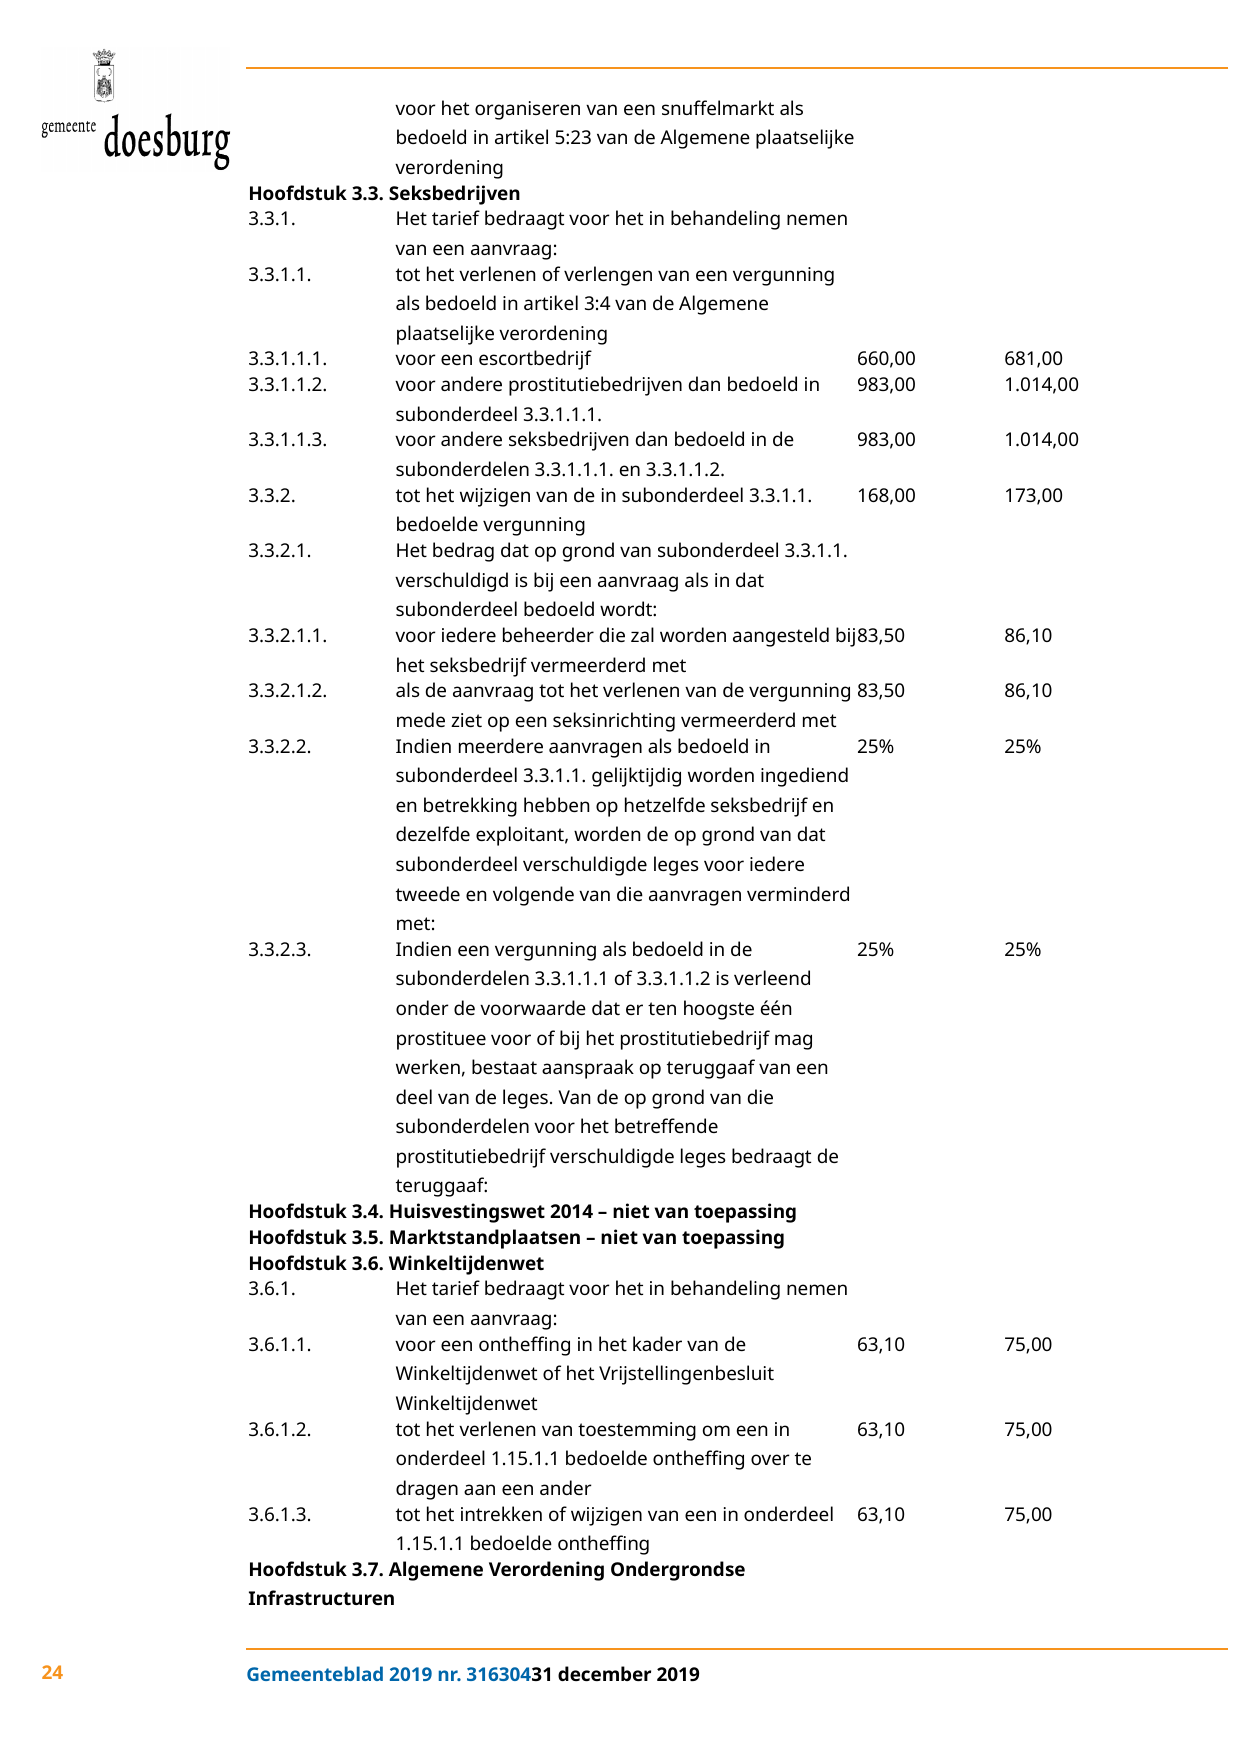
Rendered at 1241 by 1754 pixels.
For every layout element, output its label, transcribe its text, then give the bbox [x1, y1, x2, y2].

table_cell voor andere prostitutiebedrijven dan bedoeld in subonderdeel 3.3.1.1.1. [395, 371, 857, 427]
table_cell [857, 1276, 1004, 1331]
table_cell 75,00 [1004, 1501, 1152, 1556]
table_cell 86,10 [1004, 622, 1152, 677]
table_cell 3.3.1. [248, 205, 395, 261]
table_cell 25% [1004, 733, 1152, 936]
table_cell tot het verlenen van toestemming om een in onderdeel 1.15.1.1 bedoelde ontheffing over te dragen aan een ander [395, 1416, 857, 1501]
table_cell 660,00 [857, 346, 1004, 371]
table_cell 1.014,00 [1004, 371, 1152, 427]
table_cell Het tarief bedraagt voor het in behandeling nemen van een aanvraag: [395, 205, 857, 261]
table_cell [857, 95, 1004, 180]
table_cell tot het intrekken of wijzigen van een in onderdeel 1.15.1.1 bedoelde ontheffing [395, 1501, 857, 1556]
table_cell 173,00 [1004, 482, 1152, 537]
picture [41, 47, 231, 172]
table_cell 983,00 [857, 371, 1004, 427]
table_cell [857, 537, 1004, 622]
table_cell voor het organiseren van een snuffelmarkt als bedoeld in artikel 5:23 van de Algemene plaatselijke verordening [395, 95, 857, 180]
table_cell [857, 1556, 1004, 1611]
table_cell 3.3.1.1.3. [248, 427, 395, 482]
table_cell 1.014,00 [1004, 427, 1152, 482]
table_cell [1004, 180, 1152, 205]
table_cell voor andere seksbedrijven dan bedoeld in de subonderdelen 3.3.1.1.1. en 3.3.1.1.2. [395, 427, 857, 482]
table_cell [857, 1199, 1004, 1224]
table_cell Hoofdstuk 3.7. Algemene Verordening Ondergrondse Infrastructuren [248, 1556, 857, 1611]
table_cell 75,00 [1004, 1331, 1152, 1416]
table_cell 83,50 [857, 678, 1004, 733]
table_cell 25% [1004, 936, 1152, 1198]
table_cell 25% [857, 733, 1004, 936]
table_cell [1004, 1250, 1152, 1276]
table_cell Hoofdstuk 3.5. Marktstandplaatsen – niet van toepassing [248, 1224, 857, 1250]
table_cell Het tarief bedraagt voor het in behandeling nemen van een aanvraag: [395, 1276, 857, 1331]
table_cell 3.6.1.1. [248, 1331, 395, 1416]
table_cell 3.6.1. [248, 1276, 395, 1331]
table_cell [248, 95, 395, 180]
table_cell 75,00 [1004, 1416, 1152, 1501]
table_cell 3.3.2.2. [248, 733, 395, 936]
table_cell Indien een vergunning als bedoeld in de subonderdelen 3.3.1.1.1 of 3.3.1.1.2 is verleend onder de voorwaarde dat er ten hoogste één prostituee voor of bij het prostitutiebedrijf mag werken, bestaat aanspraak op teruggaaf van een deel van de leges. Van de op grond van die subonderdelen voor het betreffende prostitutiebedrijf verschuldigde leges bedraagt de teruggaaf: [395, 936, 857, 1198]
table_cell 3.3.2.1. [248, 537, 395, 622]
table_cell als de aanvraag tot het verlenen van de vergunning mede ziet op een seksinrichting vermeerderd met [395, 678, 857, 733]
table_cell [857, 205, 1004, 261]
table_cell [1004, 205, 1152, 261]
table_cell 3.3.2.1.1. [248, 622, 395, 677]
table_cell [1004, 95, 1152, 180]
table_cell Hoofdstuk 3.4. Huisvestingswet 2014 – niet van toepassing [248, 1199, 857, 1224]
table_cell [857, 261, 1004, 346]
table_cell [857, 180, 1004, 205]
table_cell voor iedere beheerder die zal worden aangesteld bij het seksbedrijf vermeerderd met [395, 622, 857, 677]
table_cell Het bedrag dat op grond van subonderdeel 3.3.1.1. verschuldigd is bij een aanvraag als in dat subonderdeel bedoeld wordt: [395, 537, 857, 622]
table_cell voor een escortbedrijf [395, 346, 857, 371]
table_cell 168,00 [857, 482, 1004, 537]
table_cell 63,10 [857, 1501, 1004, 1556]
table_cell 3.3.2. [248, 482, 395, 537]
table_cell 3.3.1.1. [248, 261, 395, 346]
table_cell 3.6.1.3. [248, 1501, 395, 1556]
table_cell 86,10 [1004, 678, 1152, 733]
table_cell [1004, 1556, 1152, 1611]
table_cell 63,10 [857, 1416, 1004, 1501]
table_cell 25% [857, 936, 1004, 1198]
table_cell 681,00 [1004, 346, 1152, 371]
table_cell Hoofdstuk 3.3. Seksbedrijven [248, 180, 857, 205]
table_cell [857, 1224, 1004, 1250]
table_cell [1004, 1224, 1152, 1250]
table_cell 3.3.1.1.2. [248, 371, 395, 427]
table_cell 983,00 [857, 427, 1004, 482]
table_cell 83,50 [857, 622, 1004, 677]
table_cell [1004, 537, 1152, 622]
table_cell [1004, 1276, 1152, 1331]
table_cell Hoofdstuk 3.6. Winkeltijdenwet [248, 1250, 857, 1276]
table_cell 3.3.1.1.1. [248, 346, 395, 371]
table_cell [1004, 1199, 1152, 1224]
table_cell 3.6.1.2. [248, 1416, 395, 1501]
table_cell 3.3.2.1.2. [248, 678, 395, 733]
table_cell [857, 1250, 1004, 1276]
table_cell 3.3.2.3. [248, 936, 395, 1198]
table_cell tot het wijzigen van de in subonderdeel 3.3.1.1. bedoelde vergunning [395, 482, 857, 537]
table_cell tot het verlenen of verlengen van een vergunning als bedoeld in artikel 3:4 van de Algemene plaatselijke verordening [395, 261, 857, 346]
table_cell voor een ontheffing in het kader van de Winkeltijdenwet of het Vrijstellingenbesluit Winkeltijdenwet [395, 1331, 857, 1416]
table_cell [1004, 261, 1152, 346]
table_cell 63,10 [857, 1331, 1004, 1416]
table_cell Indien meerdere aanvragen als bedoeld in subonderdeel 3.3.1.1. gelijktijdig worden ingediend en betrekking hebben op hetzelfde seksbedrijf en dezelfde exploitant, worden de op grond van dat subonderdeel verschuldigde leges voor iedere tweede en volgende van die aanvragen verminderd met: [395, 733, 857, 936]
